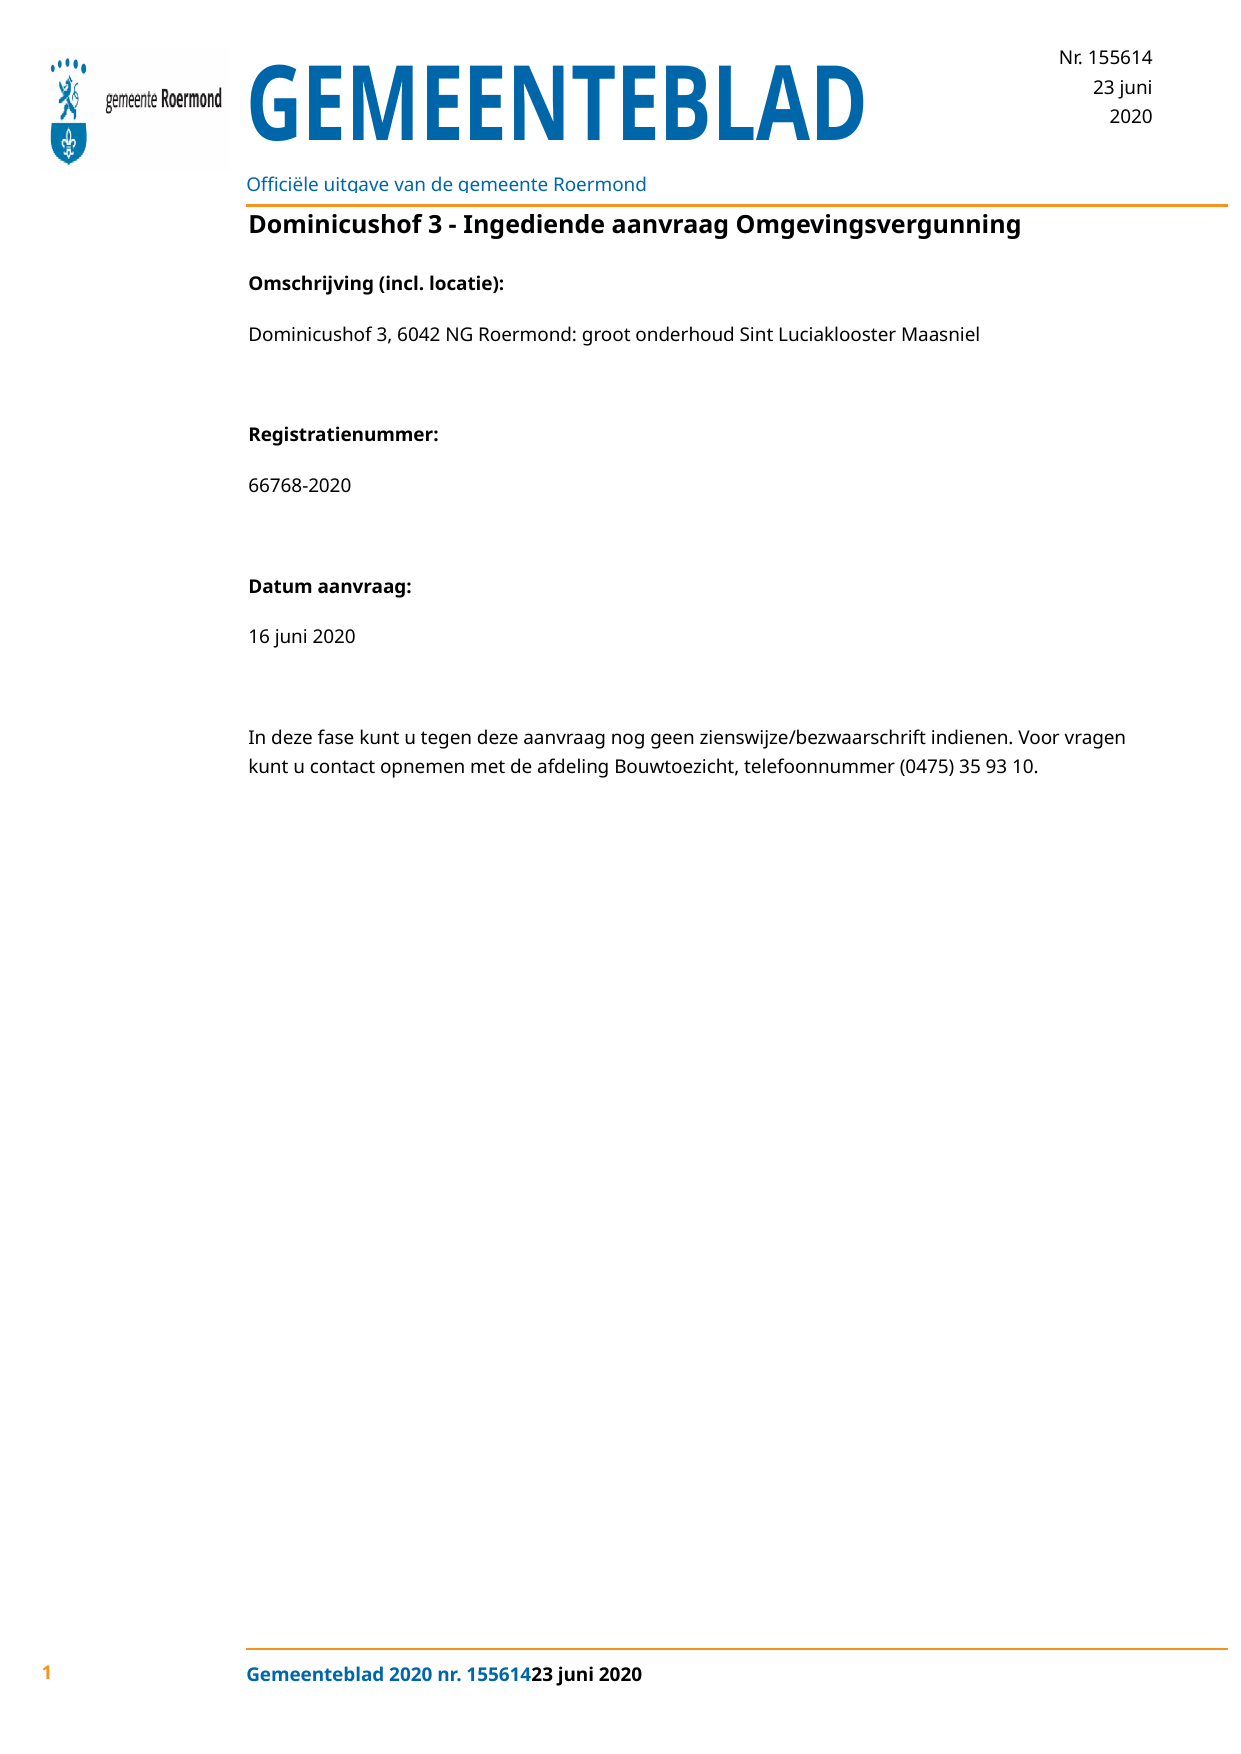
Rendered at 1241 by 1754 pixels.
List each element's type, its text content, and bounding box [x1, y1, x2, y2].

text Omschrijving (incl. locatie): [248, 270, 1152, 296]
text In deze fase kunt u tegen deze aanvraag nog geen zienswijze/bezwaarschrift indienen. Voor vragen kunt u contact opnemen met de afdeling Bouwtoezicht, telefoonnummer (0475) 35 93 10. [248, 724, 1152, 779]
text 66768-2020 [248, 472, 1152, 498]
text Dominicushof 3 - Ingediende aanvraag Omgevingsvergunning [248, 207, 1152, 241]
text Dominicushof 3, 6042 NG Roermond: groot onderhoud Sint Luciaklooster Maasniel [248, 321, 1152, 346]
text Registratienummer: [248, 422, 1152, 447]
text Datum aanvraag: [248, 573, 1152, 598]
text 16 juni 2020 [248, 623, 1152, 649]
picture [41, 47, 231, 172]
